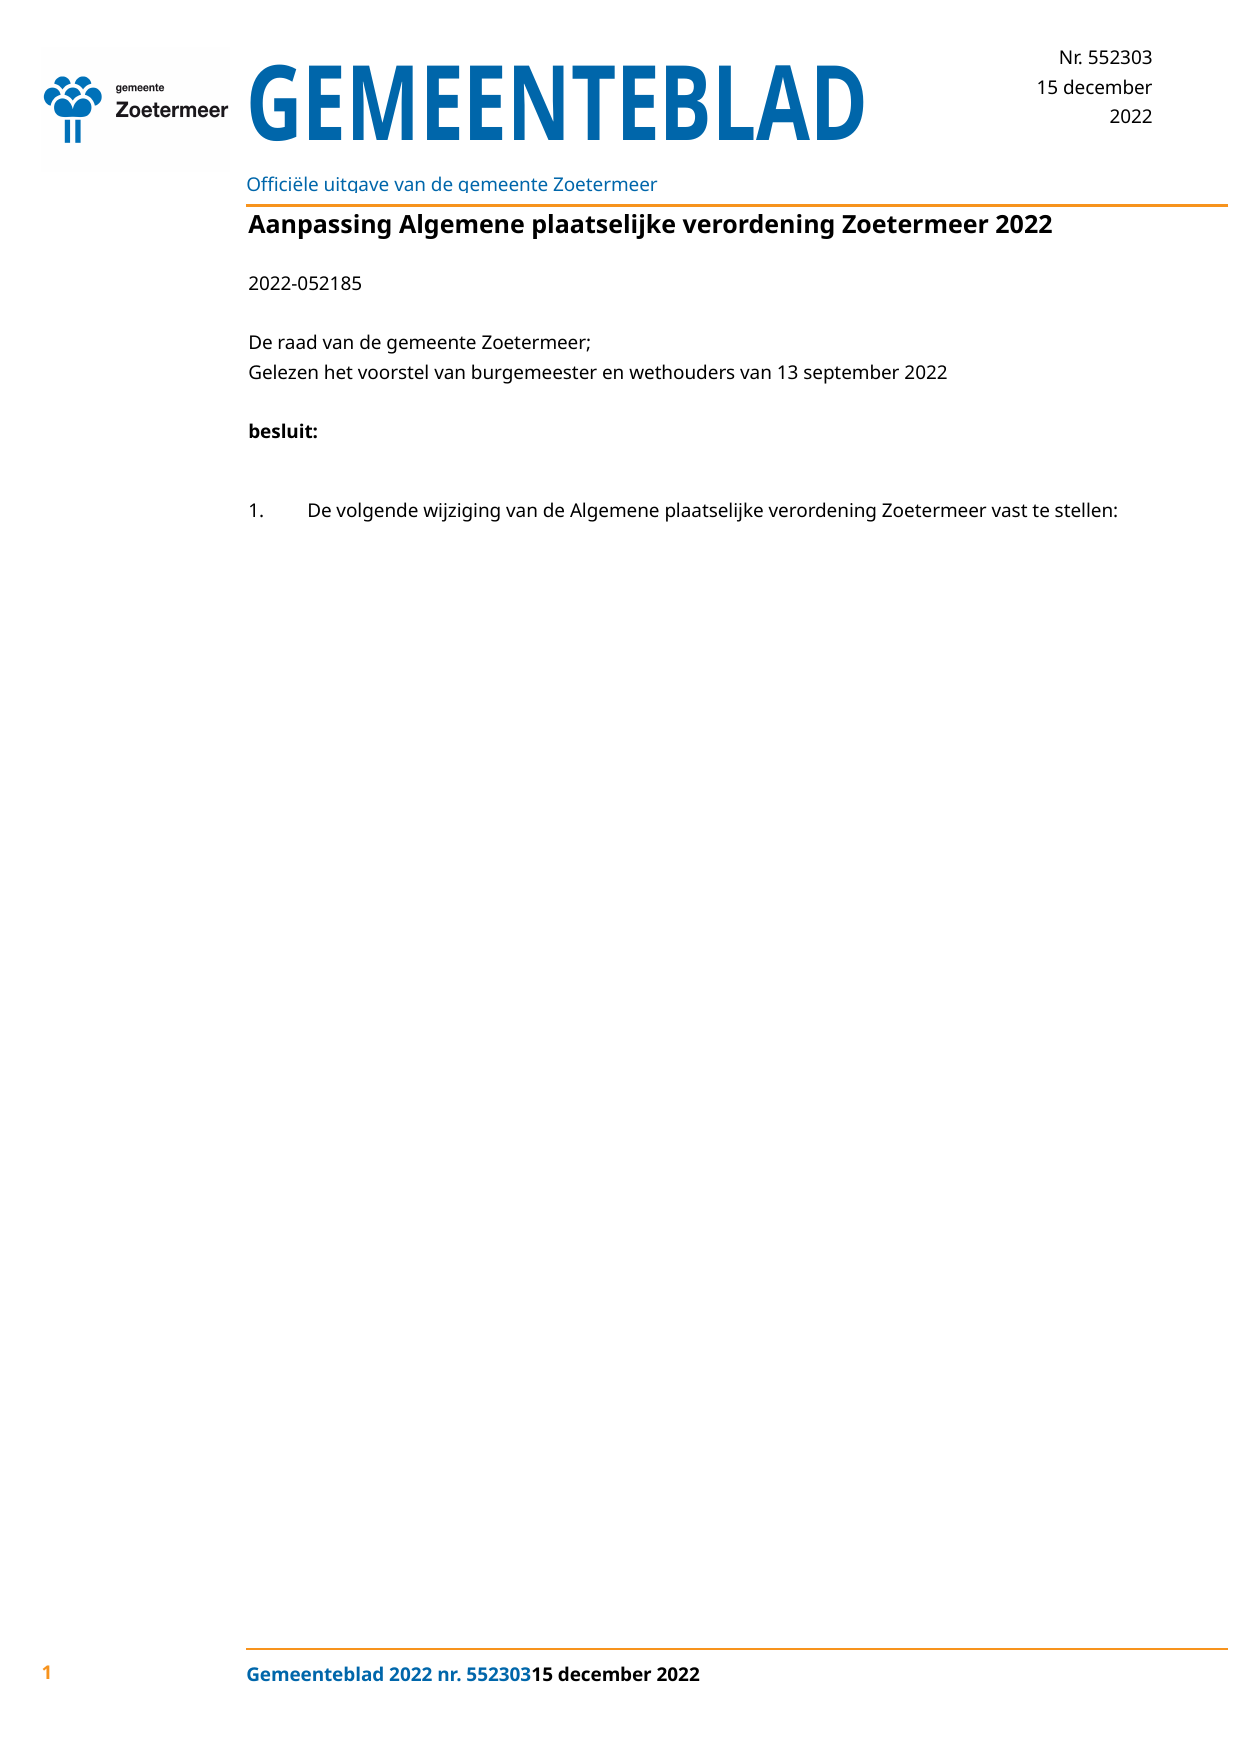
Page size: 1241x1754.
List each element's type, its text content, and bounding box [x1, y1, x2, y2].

text Aanpassing Algemene plaatselijke verordening Zoetermeer 2022 [248, 207, 1152, 241]
list De volgende wijziging van de Algemene plaatselijke verordening Zoetermeer vast te stellen: [248, 497, 1152, 523]
text De raad van de gemeente Zoetermeer; [248, 329, 1152, 355]
text Gelezen het voorstel van burgemeester en wethouders van 13 september 2022 [248, 359, 1152, 385]
text 2022-052185 [248, 270, 1152, 296]
picture [41, 47, 231, 172]
text besluit: [248, 418, 1152, 444]
